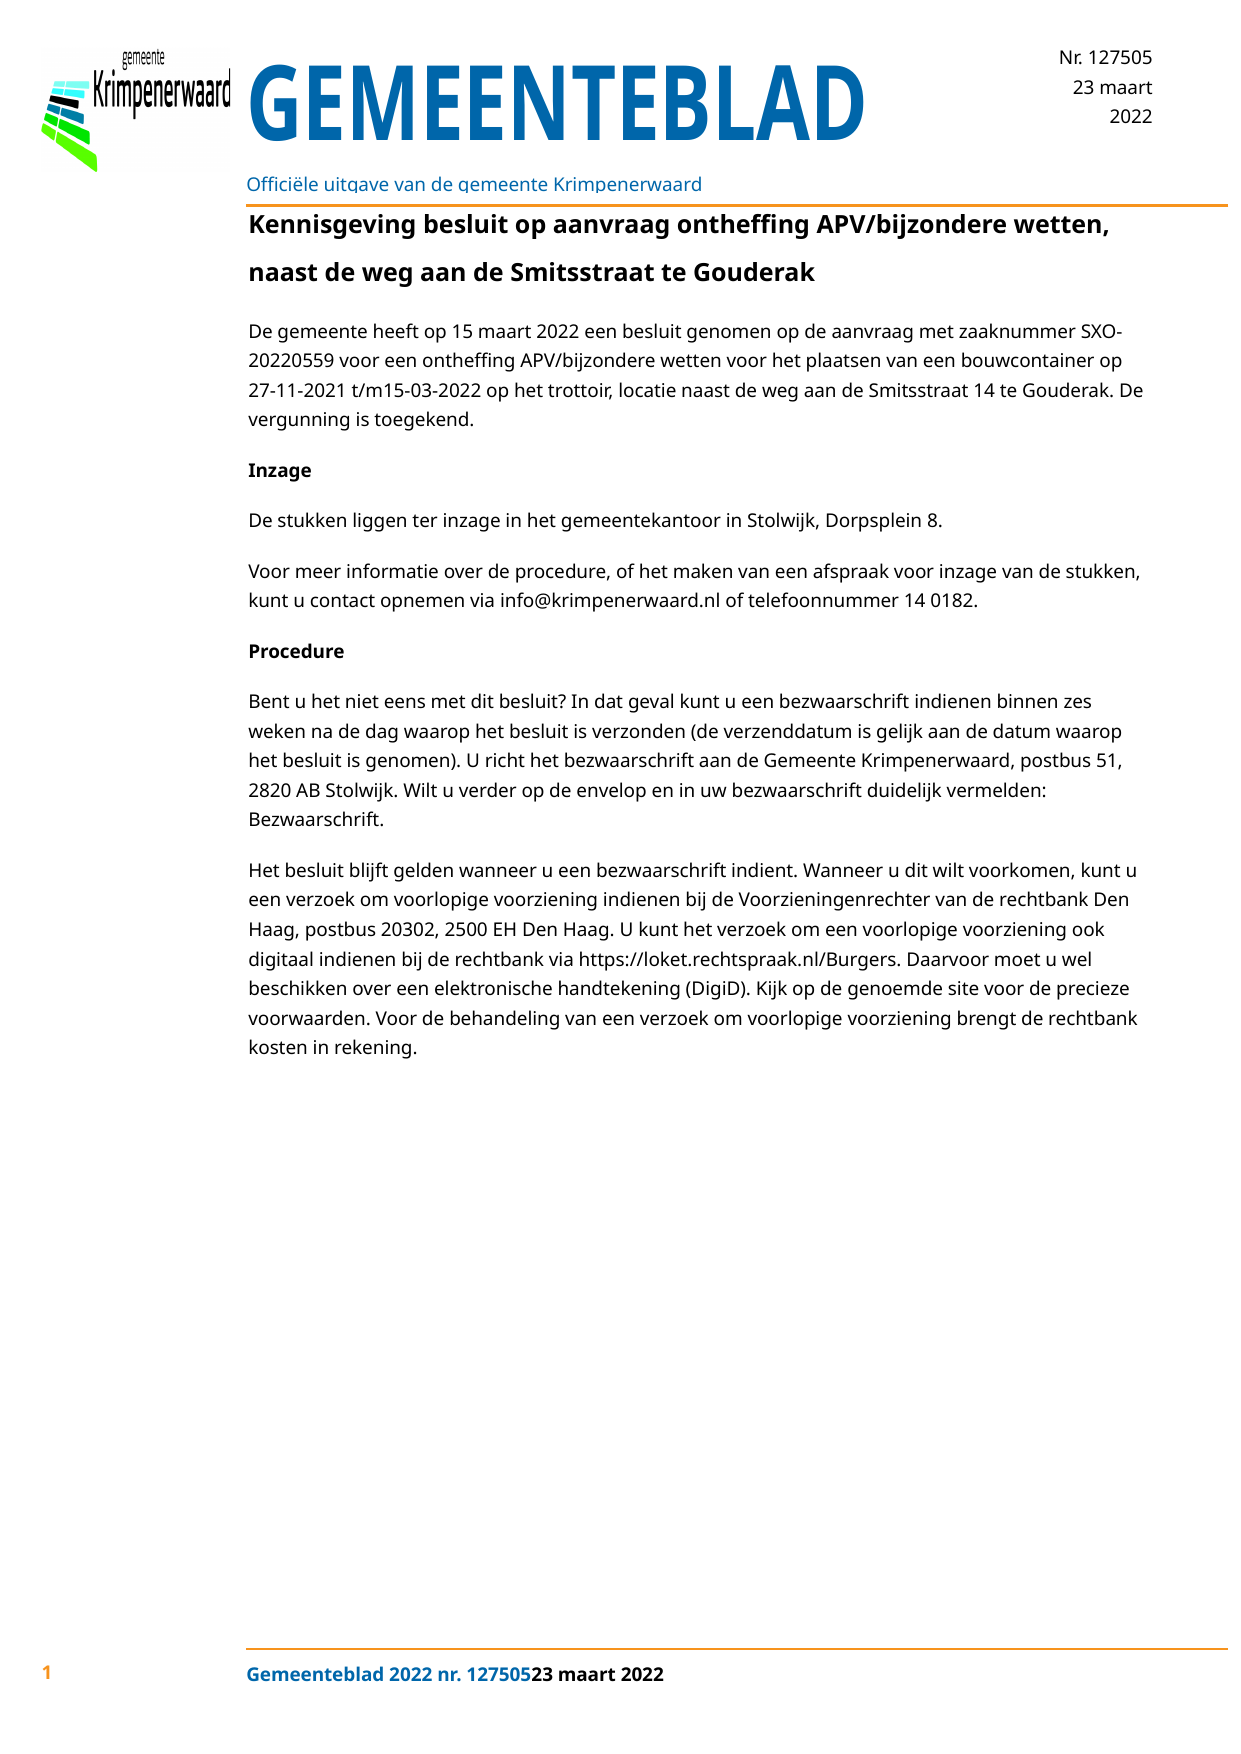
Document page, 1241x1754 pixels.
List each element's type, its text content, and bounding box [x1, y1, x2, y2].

text Kennisgeving besluit op aanvraag ontheffing APV/bijzondere wetten, naast de weg aan de Smitsstraat te Gouderak [248, 207, 1152, 288]
text Bent u het niet eens met dit besluit? In dat geval kunt u een bezwaarschrift indienen binnen zes weken na de dag waarop het besluit is verzonden (de verzenddatum is gelijk aan de datum waarop het besluit is genomen). U richt het bezwaarschrift aan de Gemeente Krimpenerwaard, postbus 51, 2820 AB Stolwijk. Wilt u verder op de envelop en in uw bezwaarschrift duidelijk vermelden: Bezwaarschrift. [248, 688, 1152, 832]
text Inzage [248, 457, 1152, 483]
text Procedure [248, 638, 1152, 664]
picture [41, 47, 231, 172]
text Het besluit blijft gelden wanneer u een bezwaarschrift indient. Wanneer u dit wilt voorkomen, kunt u een verzoek om voorlopige voorziening indienen bij de Voorzieningenrechter van de rechtbank Den Haag, postbus 20302, 2500 EH Den Haag. U kunt het verzoek om een voorlopige voorziening ook digitaal indienen bij de rechtbank via https://loket.rechtspraak.nl/Burgers. Daarvoor moet u wel beschikken over een elektronische handtekening (DigiD). Kijk op de genoemde site voor de precieze voorwaarden. Voor de behandeling van een verzoek om voorlopige voorziening brengt de rechtbank kosten in rekening. [248, 857, 1152, 1060]
text De gemeente heeft op 15 maart 2022 een besluit genomen op de aanvraag met zaaknummer SXO-20220559 voor een ontheffing APV/bijzondere wetten voor het plaatsen van een bouwcontainer op 27-11-2021 t/m15-03-2022 op het trottoir, locatie naast de weg aan de Smitsstraat 14 te Gouderak. De vergunning is toegekend. [248, 318, 1152, 432]
text De stukken liggen ter inzage in het gemeentekantoor in Stolwijk, Dorpsplein 8. [248, 507, 1152, 533]
text Voor meer informatie over de procedure, of het maken van een afspraak voor inzage van de stukken, kunt u contact opnemen via info@krimpenerwaard.nl of telefoonnummer 14 0182. [248, 558, 1152, 613]
